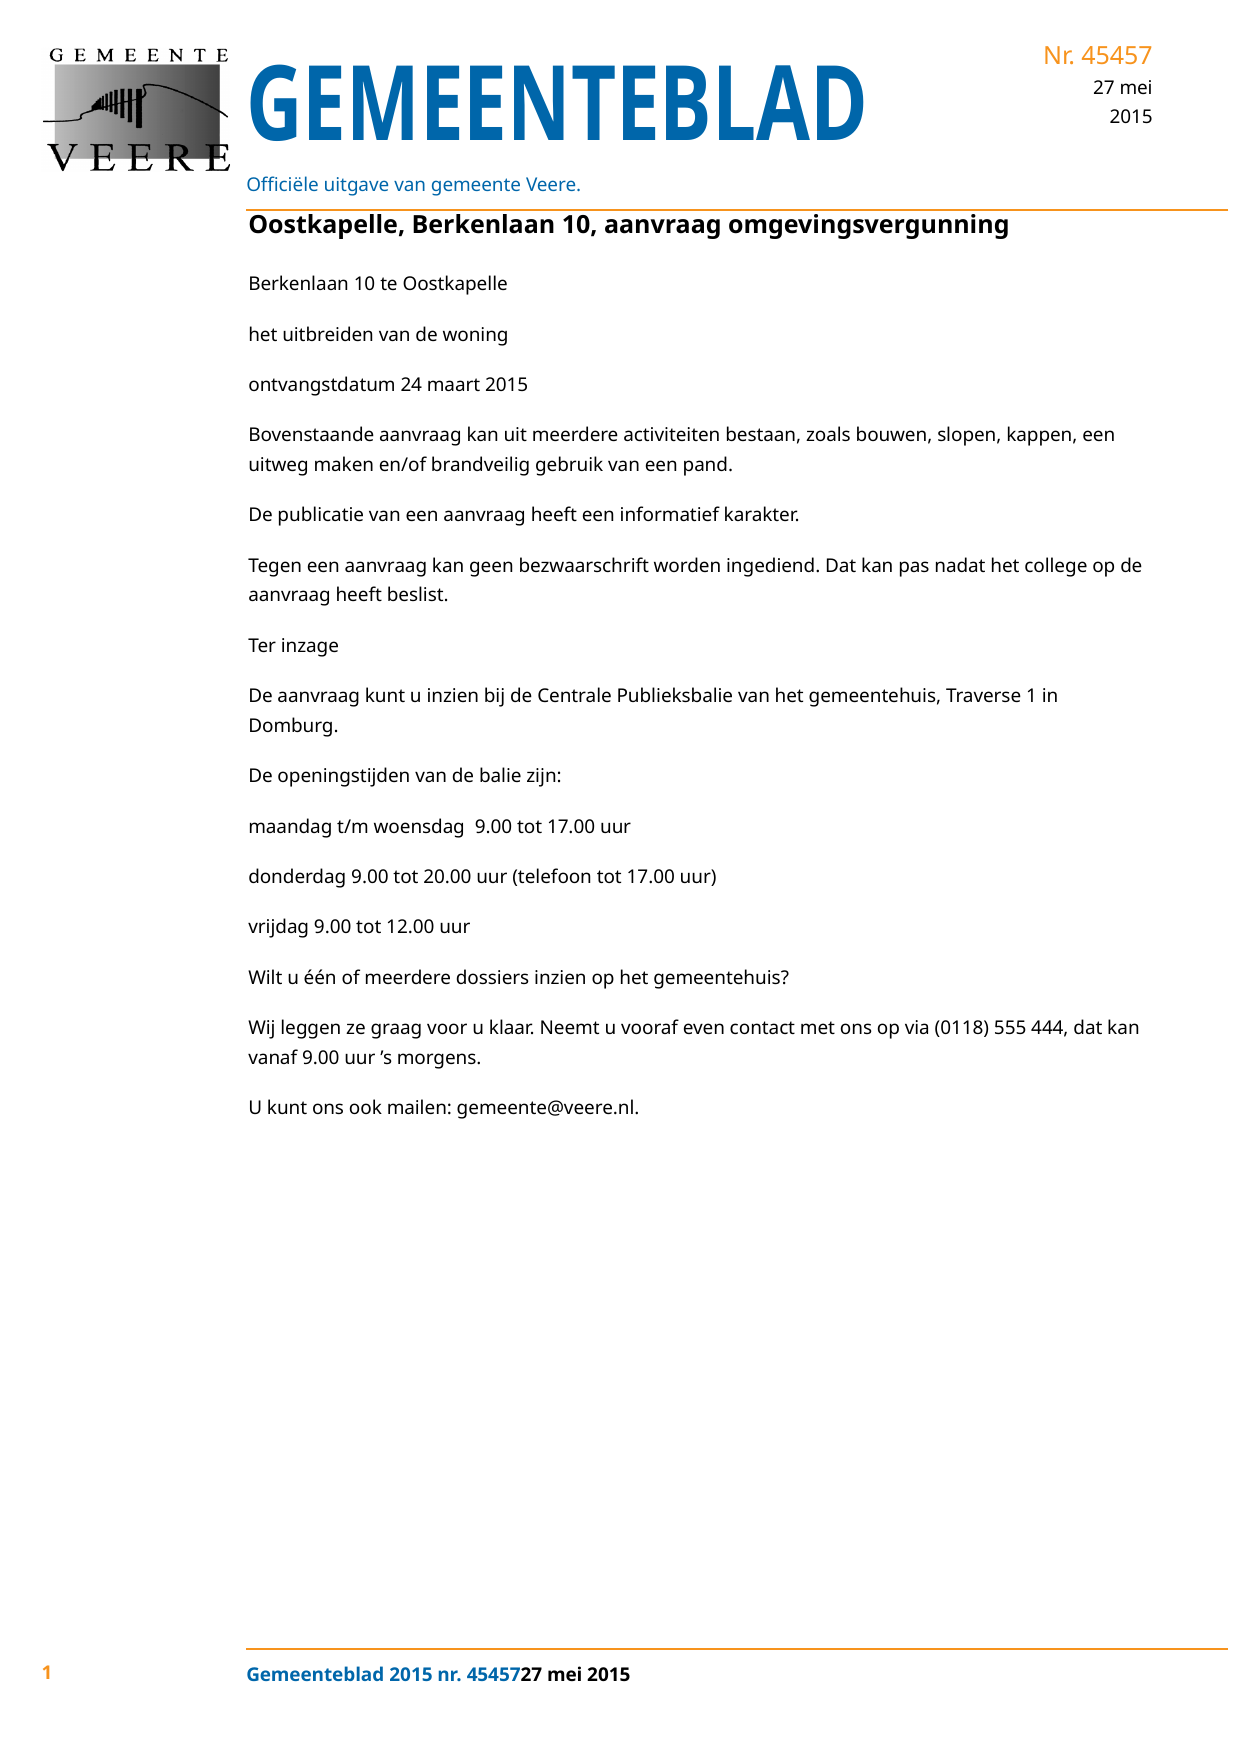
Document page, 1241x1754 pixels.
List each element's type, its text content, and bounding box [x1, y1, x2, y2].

text Wij leggen ze graag voor u klaar. Neemt u vooraf even contact met ons op via (0118) 555 444, dat kan vanaf 9.00 uur ’s morgens. [248, 1014, 1152, 1070]
text Wilt u één of meerdere dossiers inzien op het gemeentehuis? [248, 964, 1152, 990]
text Oostkapelle, Berkenlaan 10, aanvraag omgevingsvergunning [248, 211, 1152, 241]
text De openingstijden van de balie zijn: [248, 762, 1152, 788]
text ontvangstdatum 24 maart 2015 [248, 371, 1152, 397]
picture [41, 47, 231, 172]
text De publicatie van een aanvraag heeft een informatief karakter. [248, 502, 1152, 527]
text maandag t/m woensdag 9.00 tot 17.00 uur [248, 813, 1152, 838]
text Ter inzage [248, 632, 1152, 658]
text Berkenlaan 10 te Oostkapelle [248, 270, 1152, 296]
text U kunt ons ook mailen: gemeente@veere.nl. [248, 1094, 1152, 1120]
text Tegen een aanvraag kan geen bezwaarschrift worden ingediend. Dat kan pas nadat het college op de aanvraag heeft beslist. [248, 552, 1152, 607]
text vrijdag 9.00 tot 12.00 uur [248, 914, 1152, 939]
text Bovenstaande aanvraag kan uit meerdere activiteiten bestaan, zoals bouwen, slopen, kappen, een uitweg maken en/of brandveilig gebruik van een pand. [248, 422, 1152, 477]
text De aanvraag kunt u inzien bij de Centrale Publieksbalie van het gemeentehuis, Traverse 1 in Domburg. [248, 682, 1152, 738]
text donderdag 9.00 tot 20.00 uur (telefoon tot 17.00 uur) [248, 863, 1152, 889]
text het uitbreiden van de woning [248, 321, 1152, 346]
